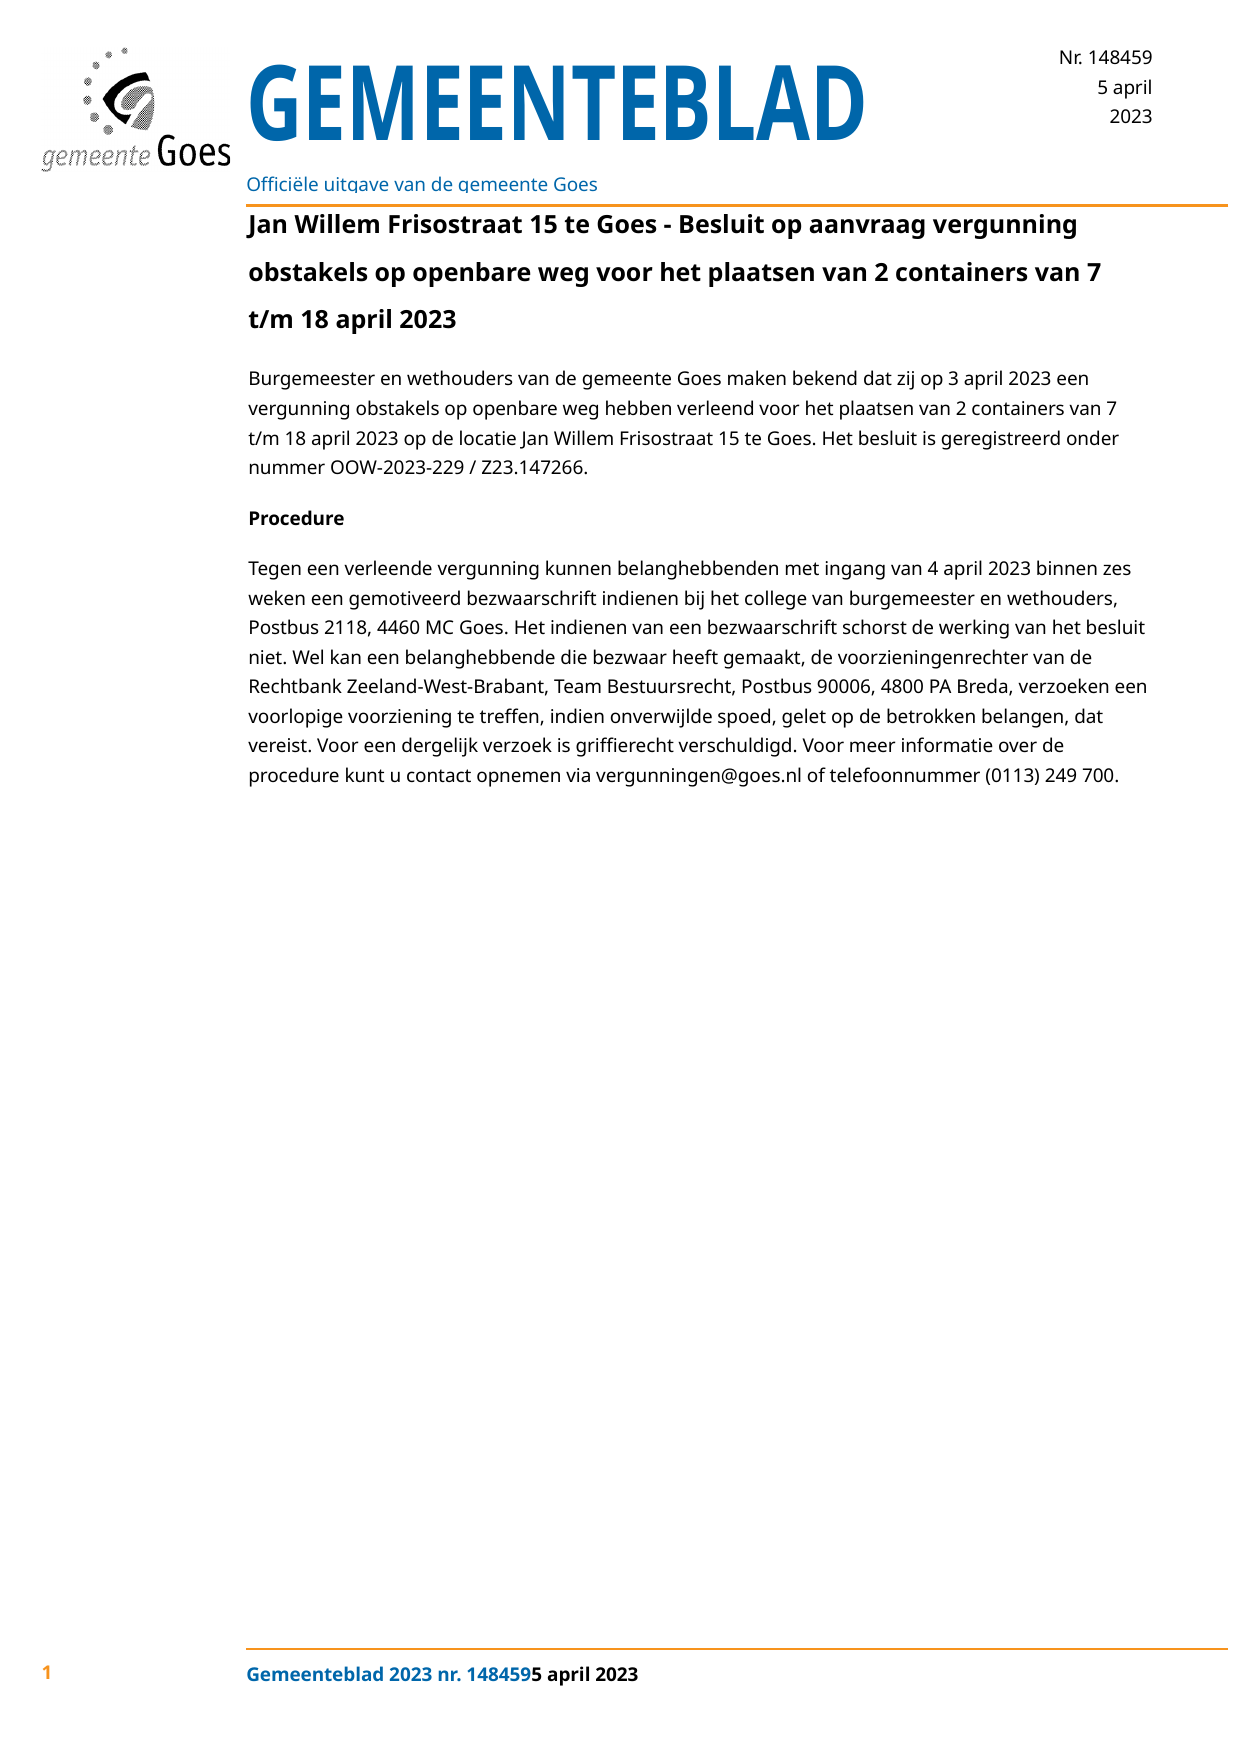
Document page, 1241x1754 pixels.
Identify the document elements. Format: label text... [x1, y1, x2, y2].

picture [41, 47, 231, 172]
text Burgemeester en wethouders van de gemeente Goes maken bekend dat zij op 3 april 2023 een vergunning obstakels op openbare weg hebben verleend voor het plaatsen van 2 containers van 7 t/m 18 april 2023 op de locatie Jan Willem Frisostraat 15 te Goes. Het besluit is geregistreerd onder nummer OOW-2023-229 / Z23.147266. [248, 366, 1152, 480]
text Jan Willem Frisostraat 15 te Goes - Besluit op aanvraag vergunning obstakels op openbare weg voor het plaatsen van 2 containers van 7 t/m 18 april 2023 [248, 207, 1152, 336]
text Procedure [248, 505, 1152, 530]
text Tegen een verleende vergunning kunnen belanghebbenden met ingang van 4 april 2023 binnen zes weken een gemotiveerd bezwaarschrift indienen bij het college van burgemeester en wethouders, Postbus 2118, 4460 MC Goes. Het indienen van een bezwaarschrift schorst de werking van het besluit niet. Wel kan een belanghebbende die bezwaar heeft gemaakt, de voorzieningenrechter van de Rechtbank Zeeland-West-Brabant, Team Bestuursrecht, Postbus 90006, 4800 PA Breda, verzoeken een voorlopige voorziening te treffen, indien onverwijlde spoed, gelet op de betrokken belangen, dat vereist. Voor een dergelijk verzoek is griffierecht verschuldigd. Voor meer informatie over de procedure kunt u contact opnemen via vergunningen@goes.nl of telefoonnummer (0113) 249 700. [248, 555, 1152, 788]
